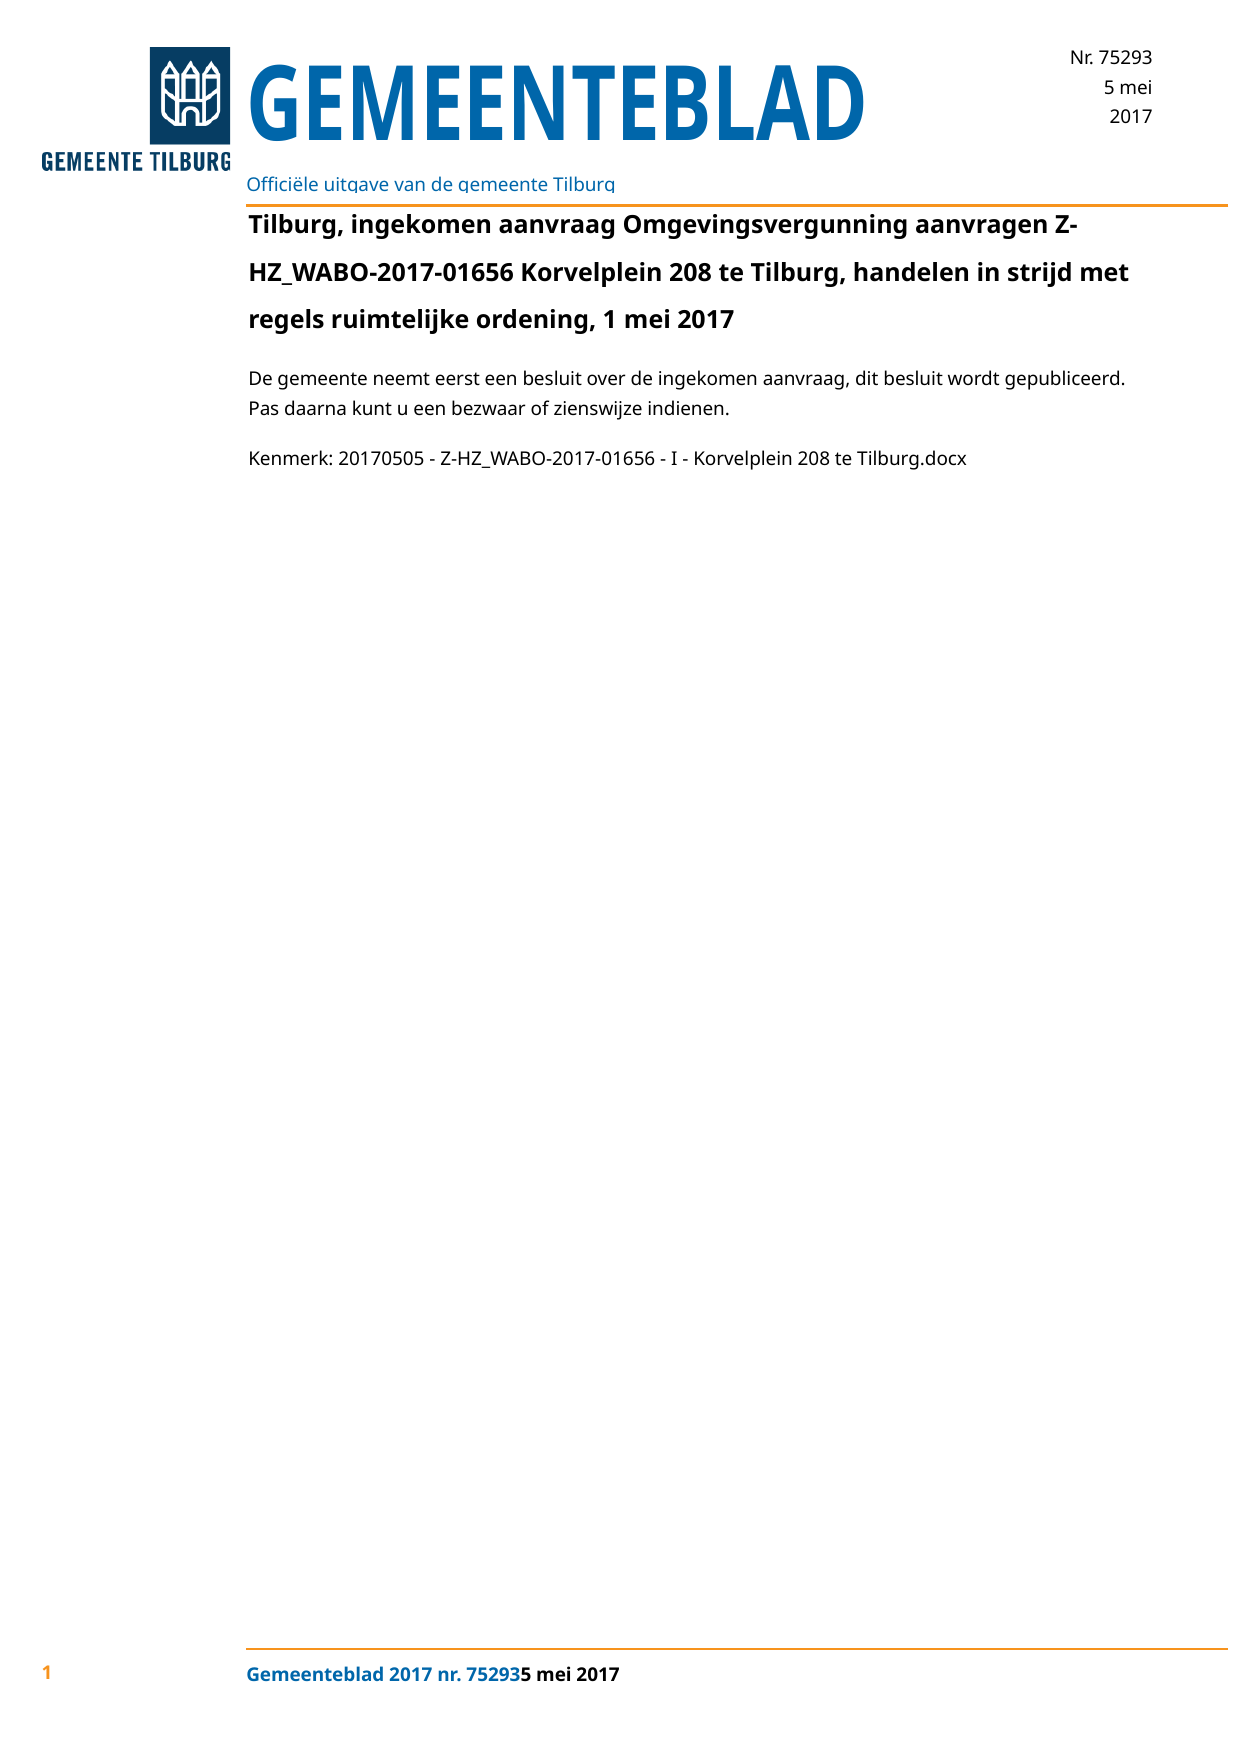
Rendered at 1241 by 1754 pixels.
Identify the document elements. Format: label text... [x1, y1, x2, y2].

text Tilburg, ingekomen aanvraag Omgevingsvergunning aanvragen Z-HZ_WABO-2017-01656 Korvelplein 208 te Tilburg, handelen in strijd met regels ruimtelijke ordening, 1 mei 2017 [248, 207, 1152, 336]
text De gemeente neemt eerst een besluit over de ingekomen aanvraag, dit besluit wordt gepubliceerd. Pas daarna kunt u een bezwaar of zienswijze indienen. [248, 366, 1152, 421]
picture [41, 47, 231, 172]
text Kenmerk: 20170505 - Z-HZ_WABO-2017-01656 - I - Korvelplein 208 te Tilburg.docx [248, 446, 1152, 471]
